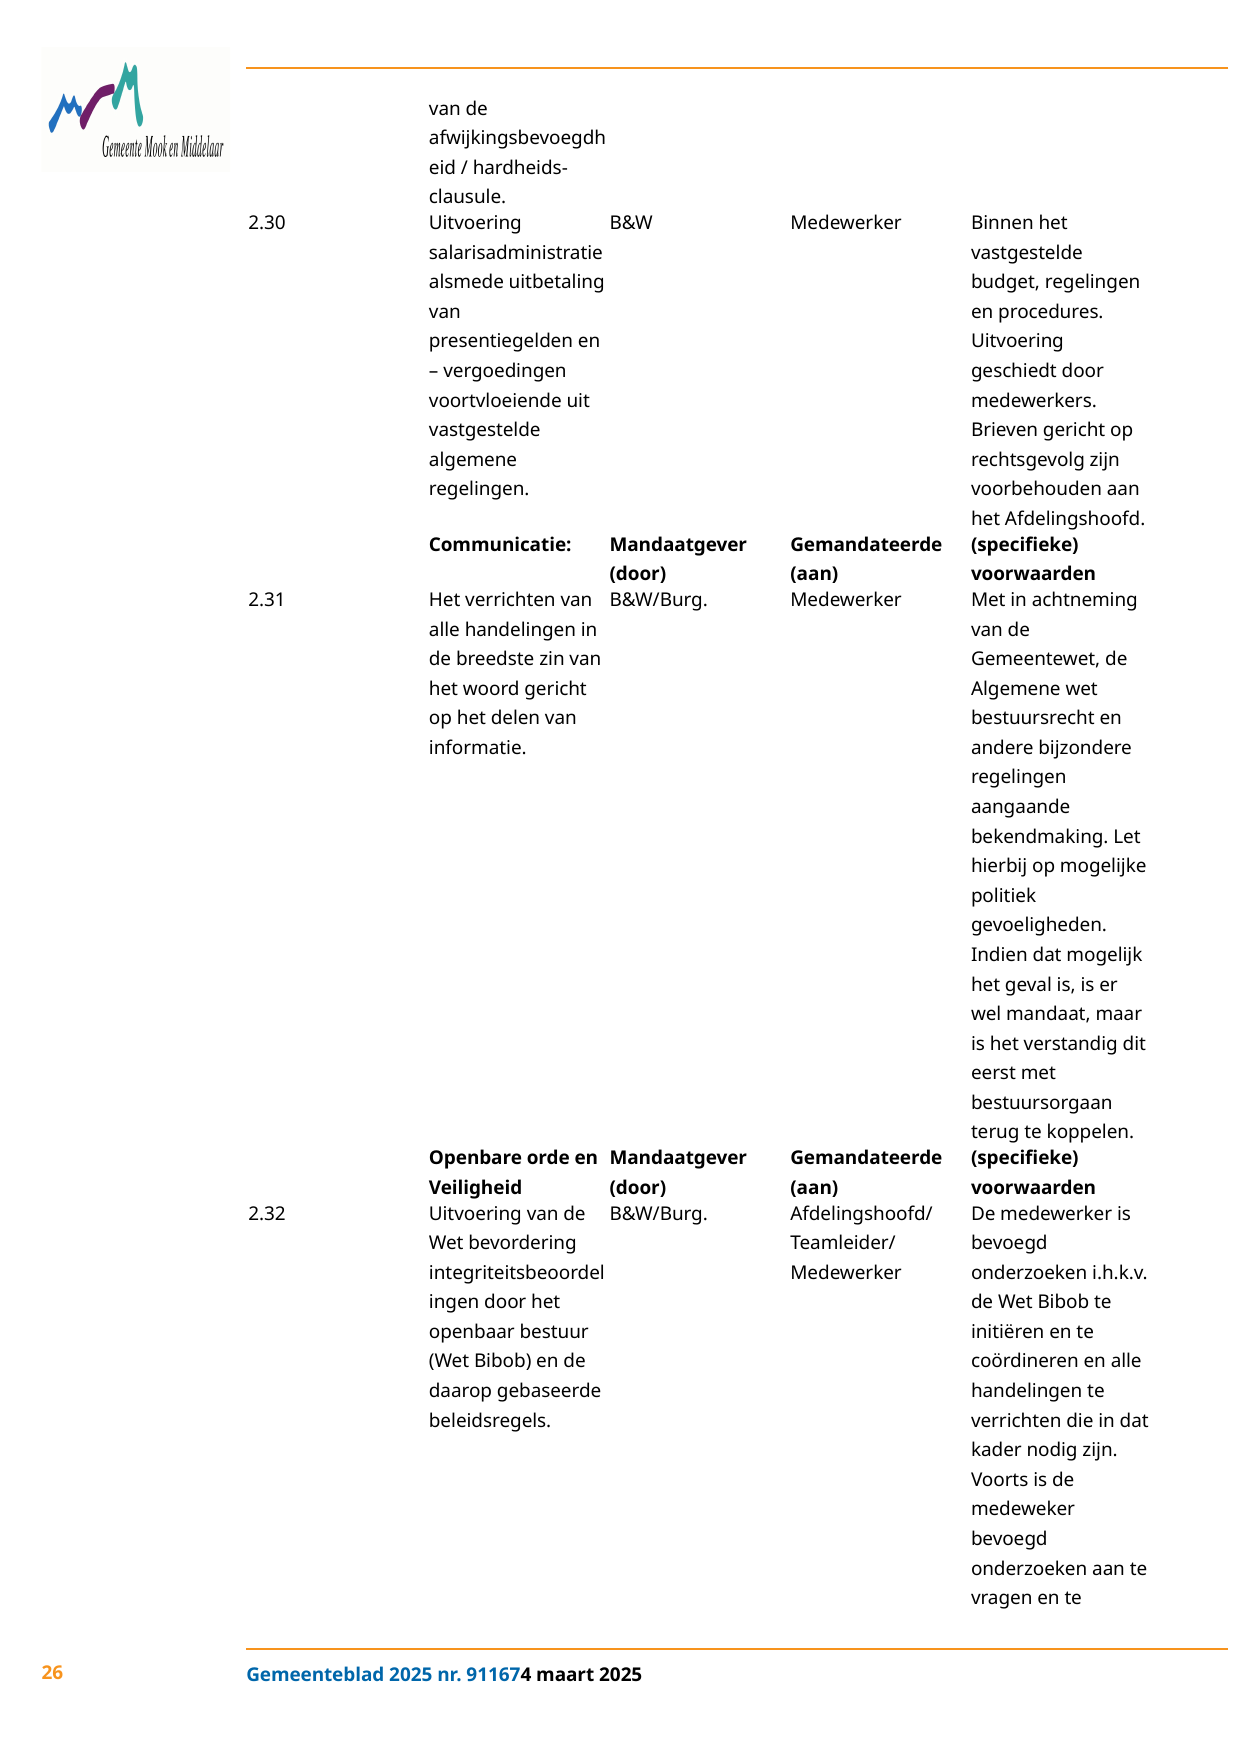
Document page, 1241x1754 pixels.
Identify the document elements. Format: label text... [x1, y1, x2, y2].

table_cell Communicatie: [429, 531, 609, 586]
table_cell Afdelingshoofd/Teamleider/ Medewerker [790, 1200, 971, 1610]
table_cell Mandaatgever (door) [609, 531, 790, 586]
table_cell [971, 95, 1152, 209]
table_cell Mandaatgever (door) [609, 1144, 790, 1200]
table_cell Medewerker [790, 209, 971, 531]
table_cell (specifieke) voorwaarden [971, 531, 1152, 586]
table_cell Openbare orde en Veiligheid [429, 1144, 609, 1200]
table_cell 2.31 [248, 586, 429, 1144]
table_cell B&W/Burg. [609, 586, 790, 1144]
table_cell [248, 1144, 429, 1200]
table_cell B&W [609, 209, 790, 531]
table_cell [248, 95, 429, 209]
picture [41, 47, 231, 172]
table_cell [609, 95, 790, 209]
table_cell Met in achtneming van de Gemeentewet, de Algemene wet bestuursrecht en andere bijzondere regelingen aangaande bekendmaking. Let hierbij op mogelijke politiek gevoeligheden. Indien dat mogelijk het geval is, is er wel mandaat, maar is het verstandig dit eerst met bestuursorgaan terug te koppelen. [971, 586, 1152, 1144]
table_cell Uitvoering van de Wet bevordering integriteitsbeoordelingen door het openbaar bestuur (Wet Bibob) en de daarop gebaseerde beleidsregels. [429, 1200, 609, 1610]
table_cell 2.32 [248, 1200, 429, 1610]
table_cell van de afwijkingsbevoegdheid / hardheids- clausule. [429, 95, 609, 209]
table_cell Uitvoering salarisadministratie alsmede uitbetaling van presentiegelden en – vergoedingen voortvloeiende uit vastgestelde algemene regelingen. [429, 209, 609, 531]
table_cell De medewerker is bevoegd onderzoeken i.h.k.v. de Wet Bibob te initiëren en te coördineren en alle handelingen te verrichten die in dat kader nodig zijn. Voorts is de medeweker bevoegd onderzoeken aan te vragen en te [971, 1200, 1152, 1610]
table_cell Medewerker [790, 586, 971, 1144]
table_cell B&W/Burg. [609, 1200, 790, 1610]
table_cell [790, 95, 971, 209]
table_cell (specifieke) voorwaarden [971, 1144, 1152, 1200]
table_cell Binnen het vastgestelde budget, regelingen en procedures. Uitvoering geschiedt door medewerkers. Brieven gericht op rechtsgevolg zijn voorbehouden aan het Afdelingshoofd. [971, 209, 1152, 531]
table_cell Het verrichten van alle handelingen in de breedste zin van het woord gericht op het delen van informatie. [429, 586, 609, 1144]
table_cell 2.30 [248, 209, 429, 531]
table_cell [248, 531, 429, 586]
table_cell Gemandateerde (aan) [790, 531, 971, 586]
table_cell Gemandateerde (aan) [790, 1144, 971, 1200]
